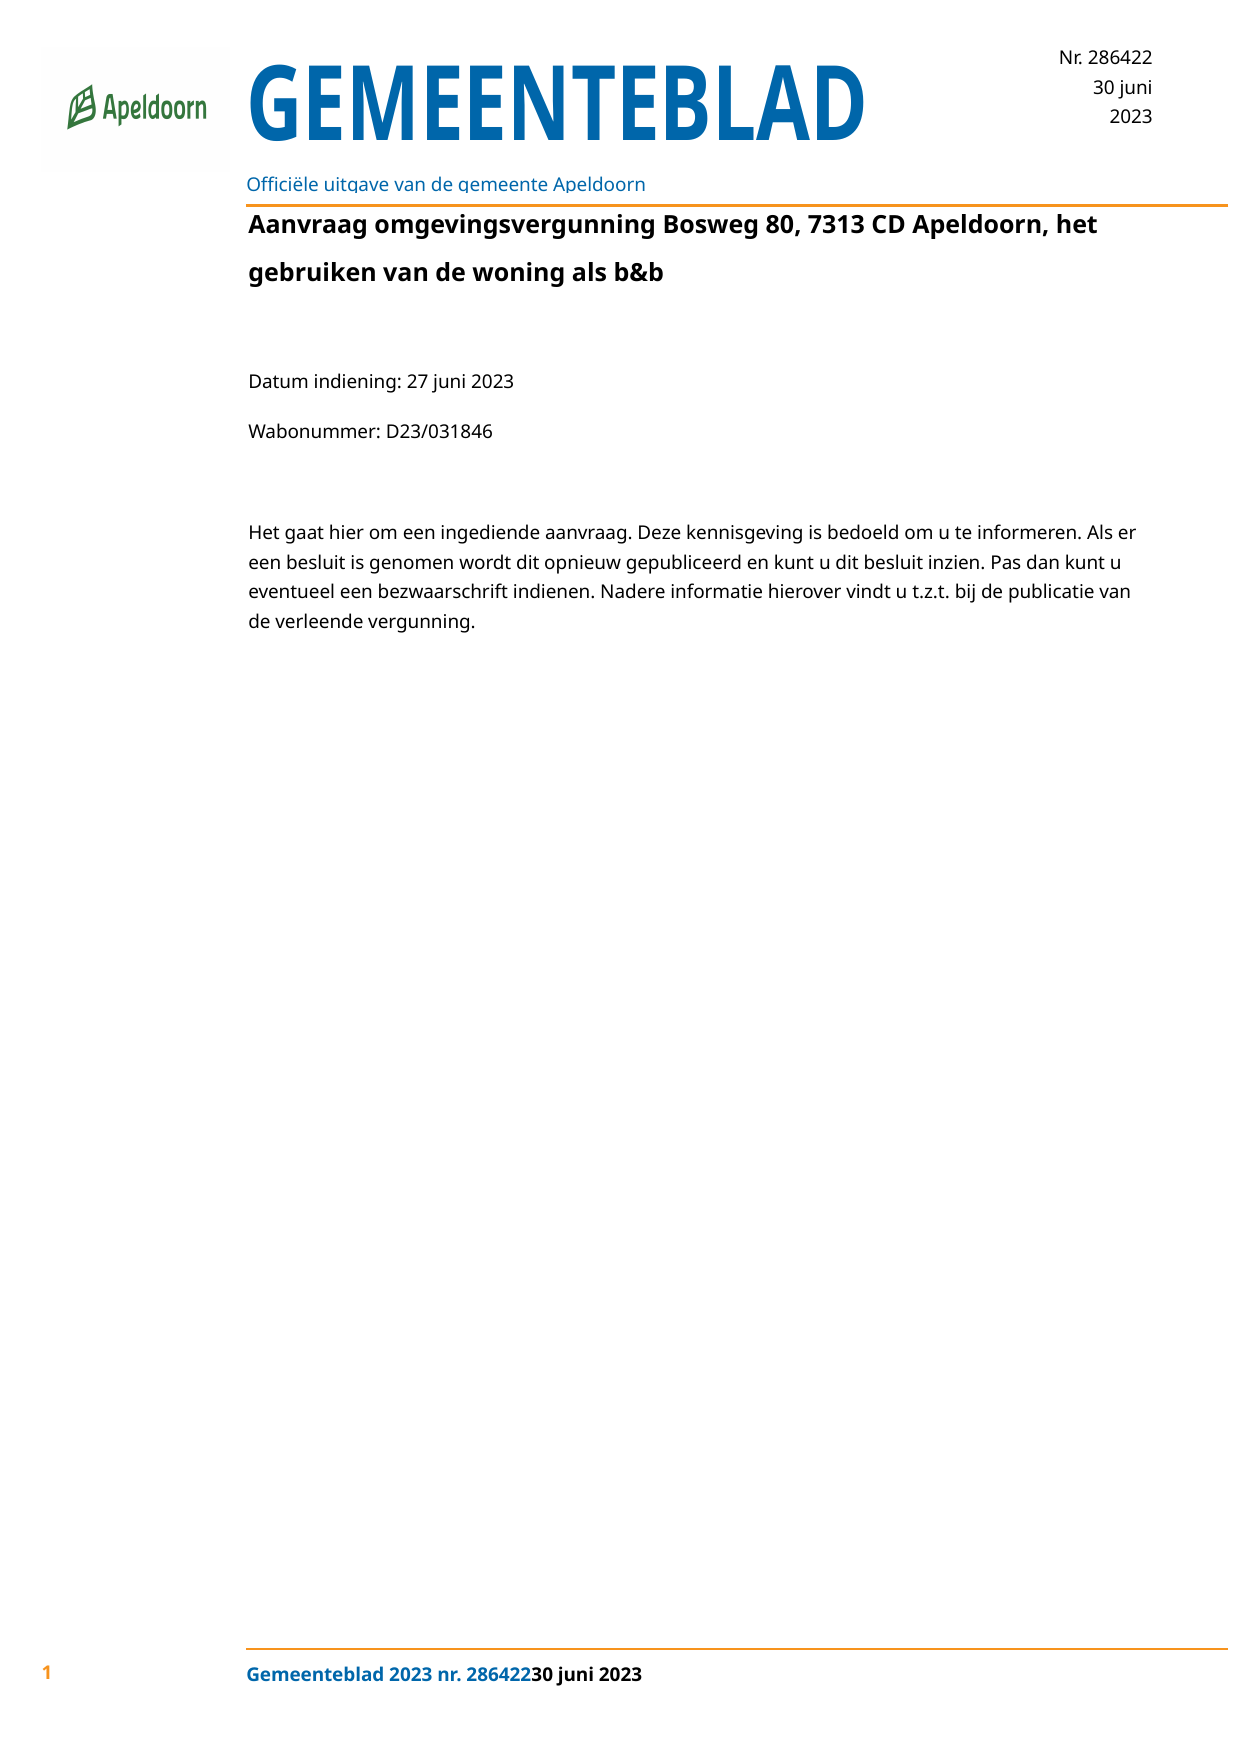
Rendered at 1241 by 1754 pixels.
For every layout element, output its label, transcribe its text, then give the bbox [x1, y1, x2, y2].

picture [41, 47, 231, 172]
text Wabonummer: D23/031846 [248, 419, 1152, 444]
text Het gaat hier om een ingediende aanvraag. Deze kennisgeving is bedoeld om u te informeren. Als er een besluit is genomen wordt dit opnieuw gepubliceerd en kunt u dit besluit inzien. Pas dan kunt u eventueel een bezwaarschrift indienen. Nadere informatie hierover vindt u t.z.t. bij de publicatie van de verleende vergunning. [248, 519, 1152, 634]
text Aanvraag omgevingsvergunning Bosweg 80, 7313 CD Apeldoorn, het gebruiken van de woning als b&b [248, 207, 1152, 288]
text Datum indiening: 27 juni 2023 [248, 368, 1152, 394]
